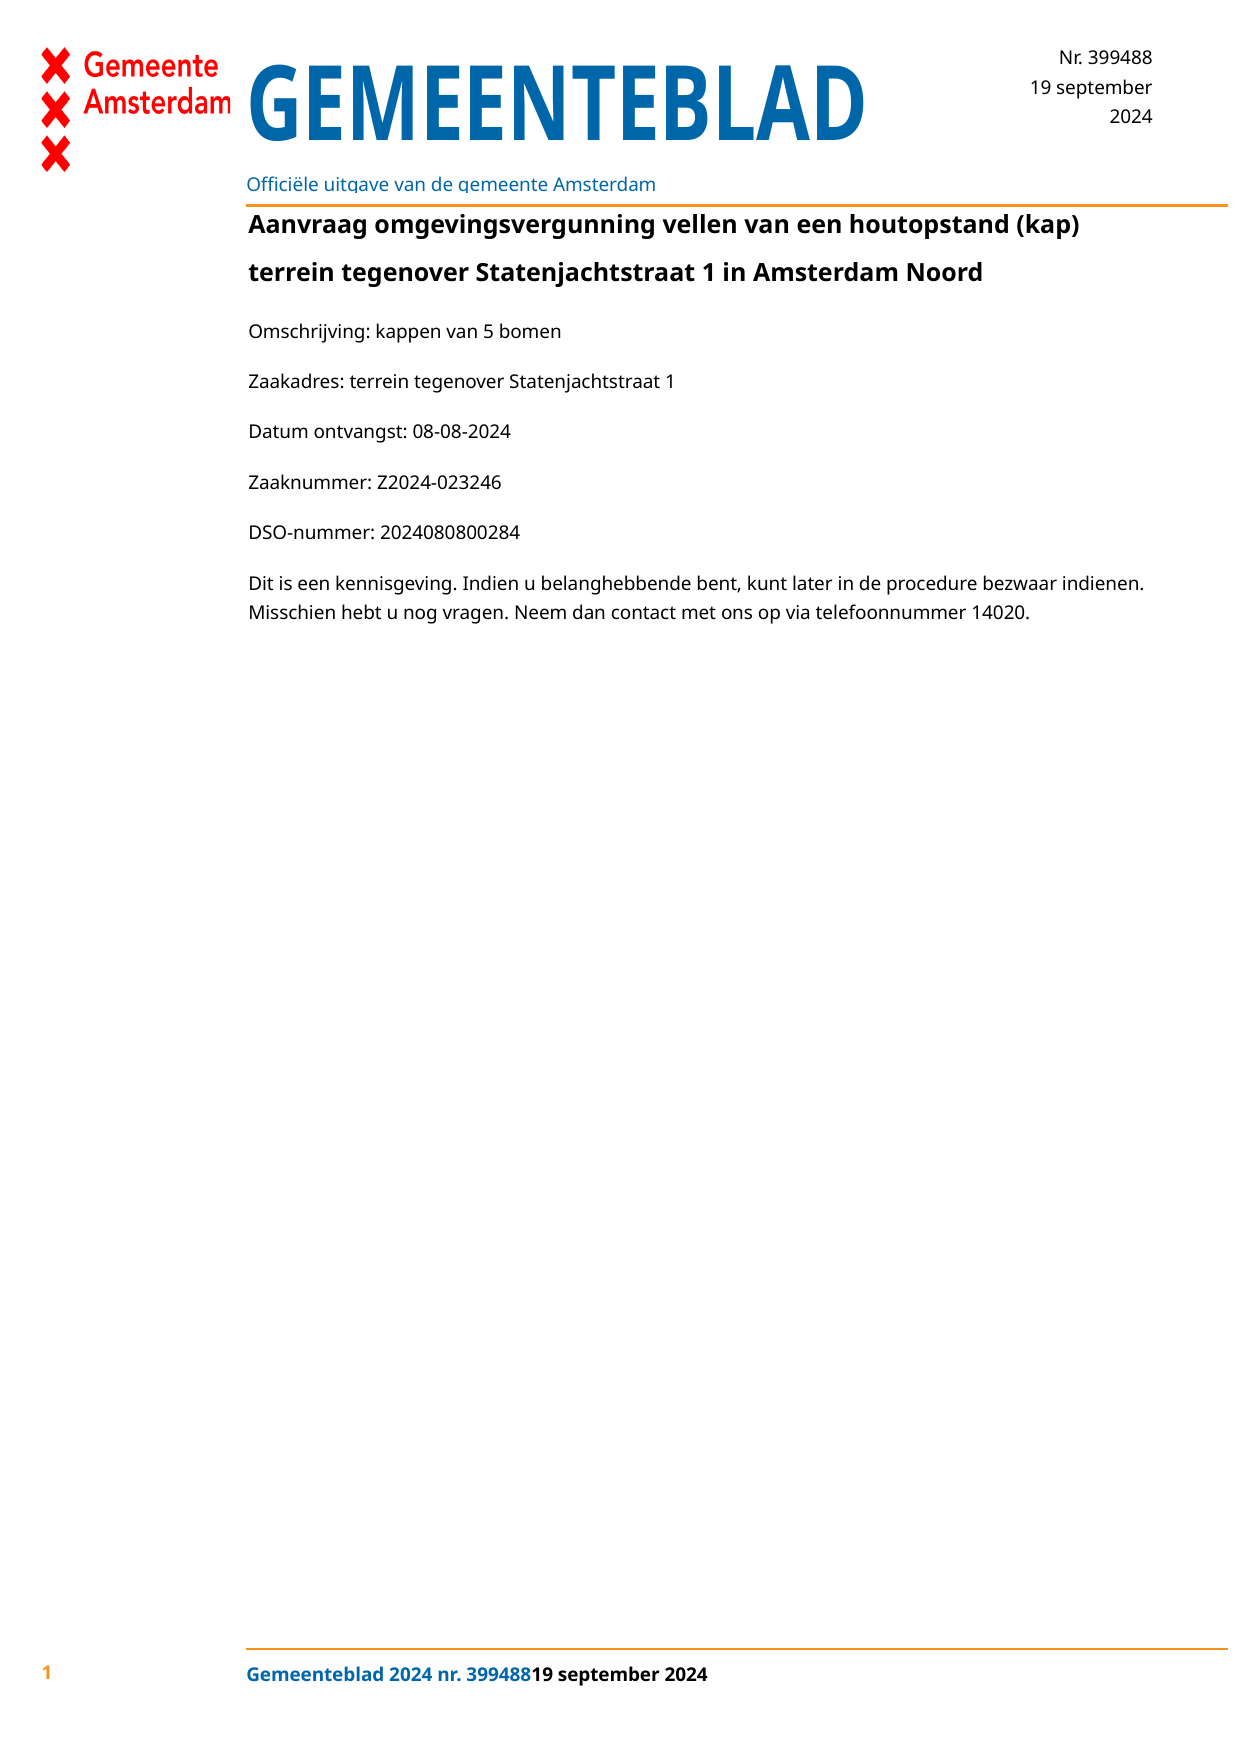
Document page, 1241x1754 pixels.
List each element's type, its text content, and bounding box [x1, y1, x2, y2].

text DSO-nummer: 2024080800284 [248, 519, 1152, 545]
text Omschrijving: kappen van 5 bomen [248, 318, 1152, 344]
text Datum ontvangst: 08-08-2024 [248, 419, 1152, 444]
text Zaakadres: terrein tegenover Statenjachtstraat 1 [248, 368, 1152, 394]
picture [41, 47, 231, 172]
text Dit is een kennisgeving. Indien u belanghebbende bent, kunt later in de procedure bezwaar indienen. Misschien hebt u nog vragen. Neem dan contact met ons op via telefoonnummer 14020. [248, 570, 1152, 625]
text Zaaknummer: Z2024-023246 [248, 469, 1152, 495]
text Aanvraag omgevingsvergunning vellen van een houtopstand (kap) terrein tegenover Statenjachtstraat 1 in Amsterdam Noord [248, 207, 1152, 288]
